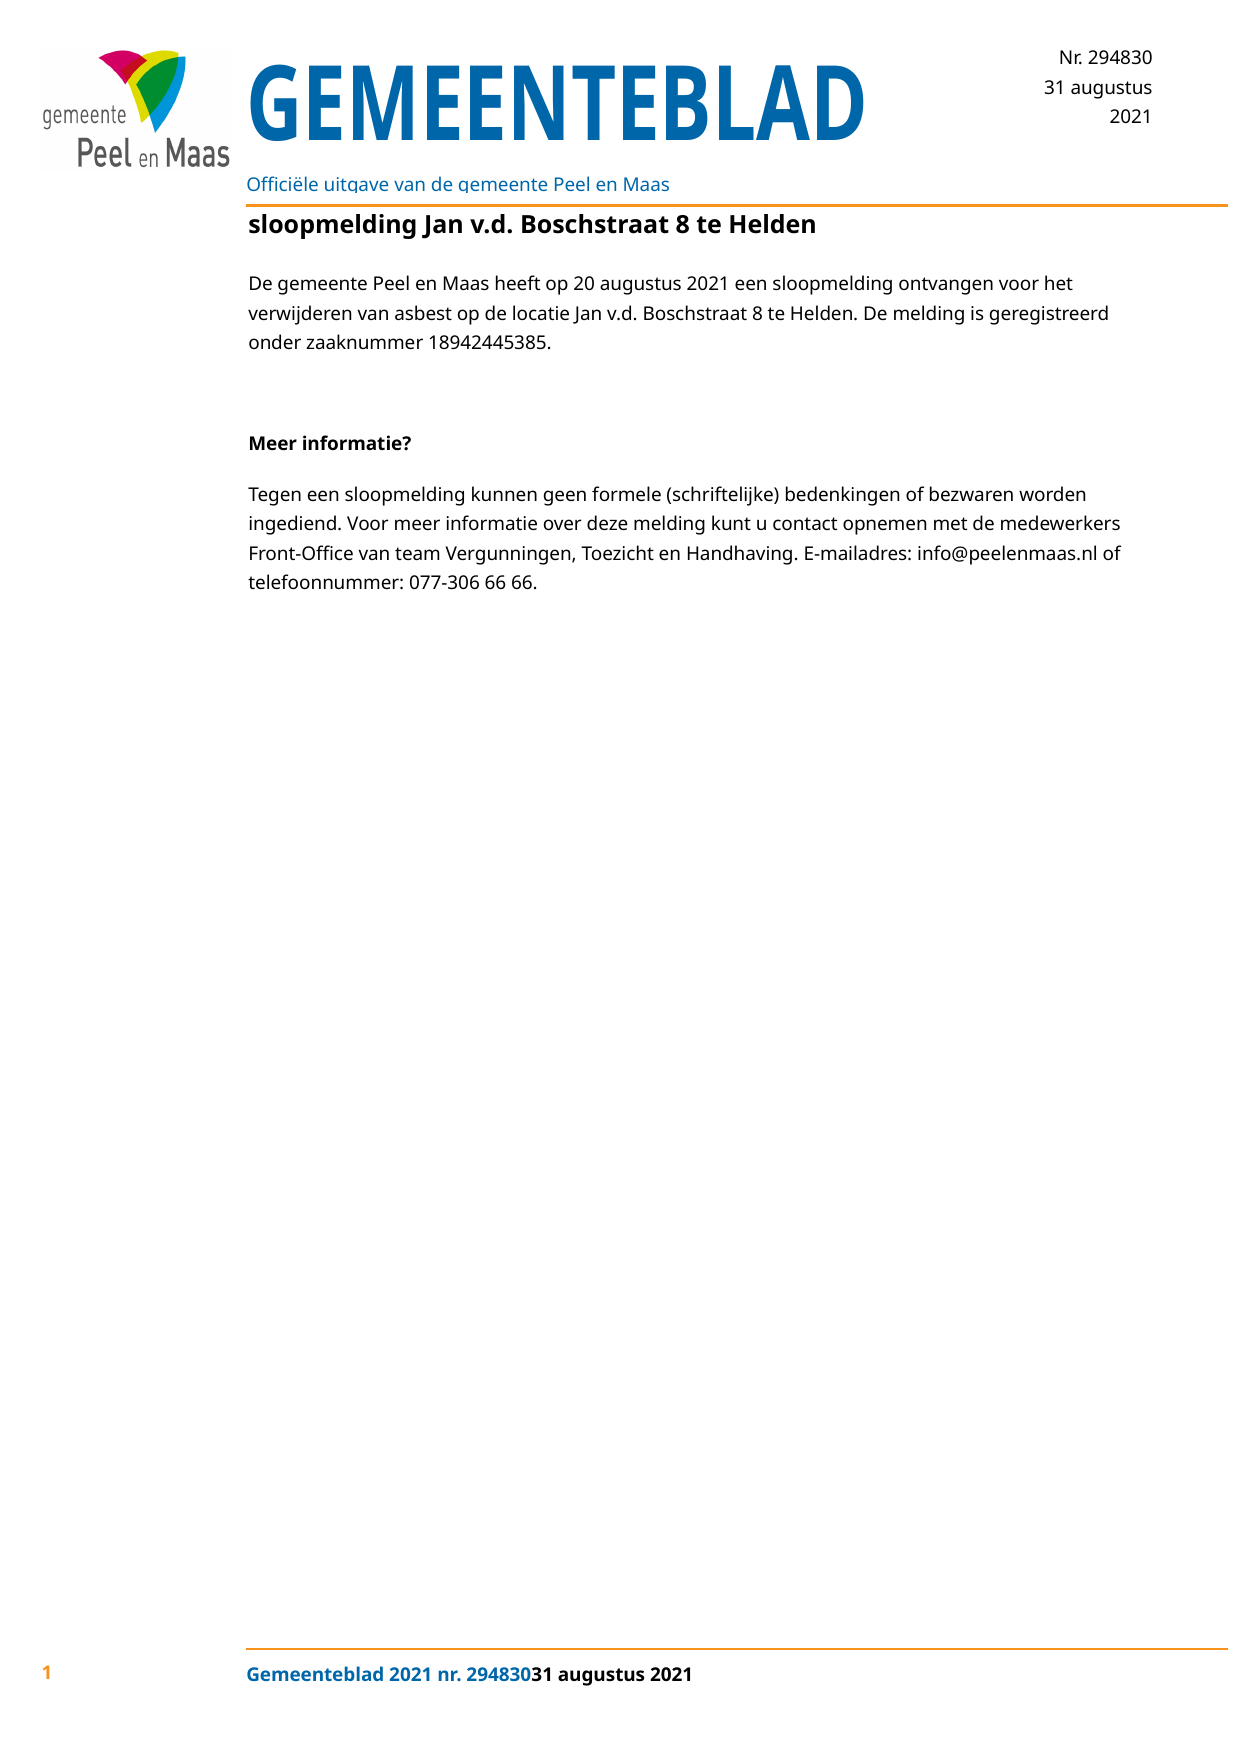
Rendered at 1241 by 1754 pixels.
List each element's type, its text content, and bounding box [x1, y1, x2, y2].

text Tegen een sloopmelding kunnen geen formele (schriftelijke) bedenkingen of bezwaren worden ingediend. Voor meer informatie over deze melding kunt u contact opnemen met de medewerkers Front-Office van team Vergunningen, Toezicht en Handhaving. E-mailadres: info@peelenmaas.nl of telefoonnummer: 077-306 66 66. [248, 481, 1152, 595]
picture [41, 47, 231, 172]
text sloopmelding Jan v.d. Boschstraat 8 te Helden [248, 207, 1152, 241]
text De gemeente Peel en Maas heeft op 20 augustus 2021 een sloopmelding ontvangen voor het verwijderen van asbest op de locatie Jan v.d. Boschstraat 8 te Helden. De melding is geregistreerd onder zaaknummer 18942445385. [248, 270, 1152, 355]
text Meer informatie? [248, 430, 1152, 456]
